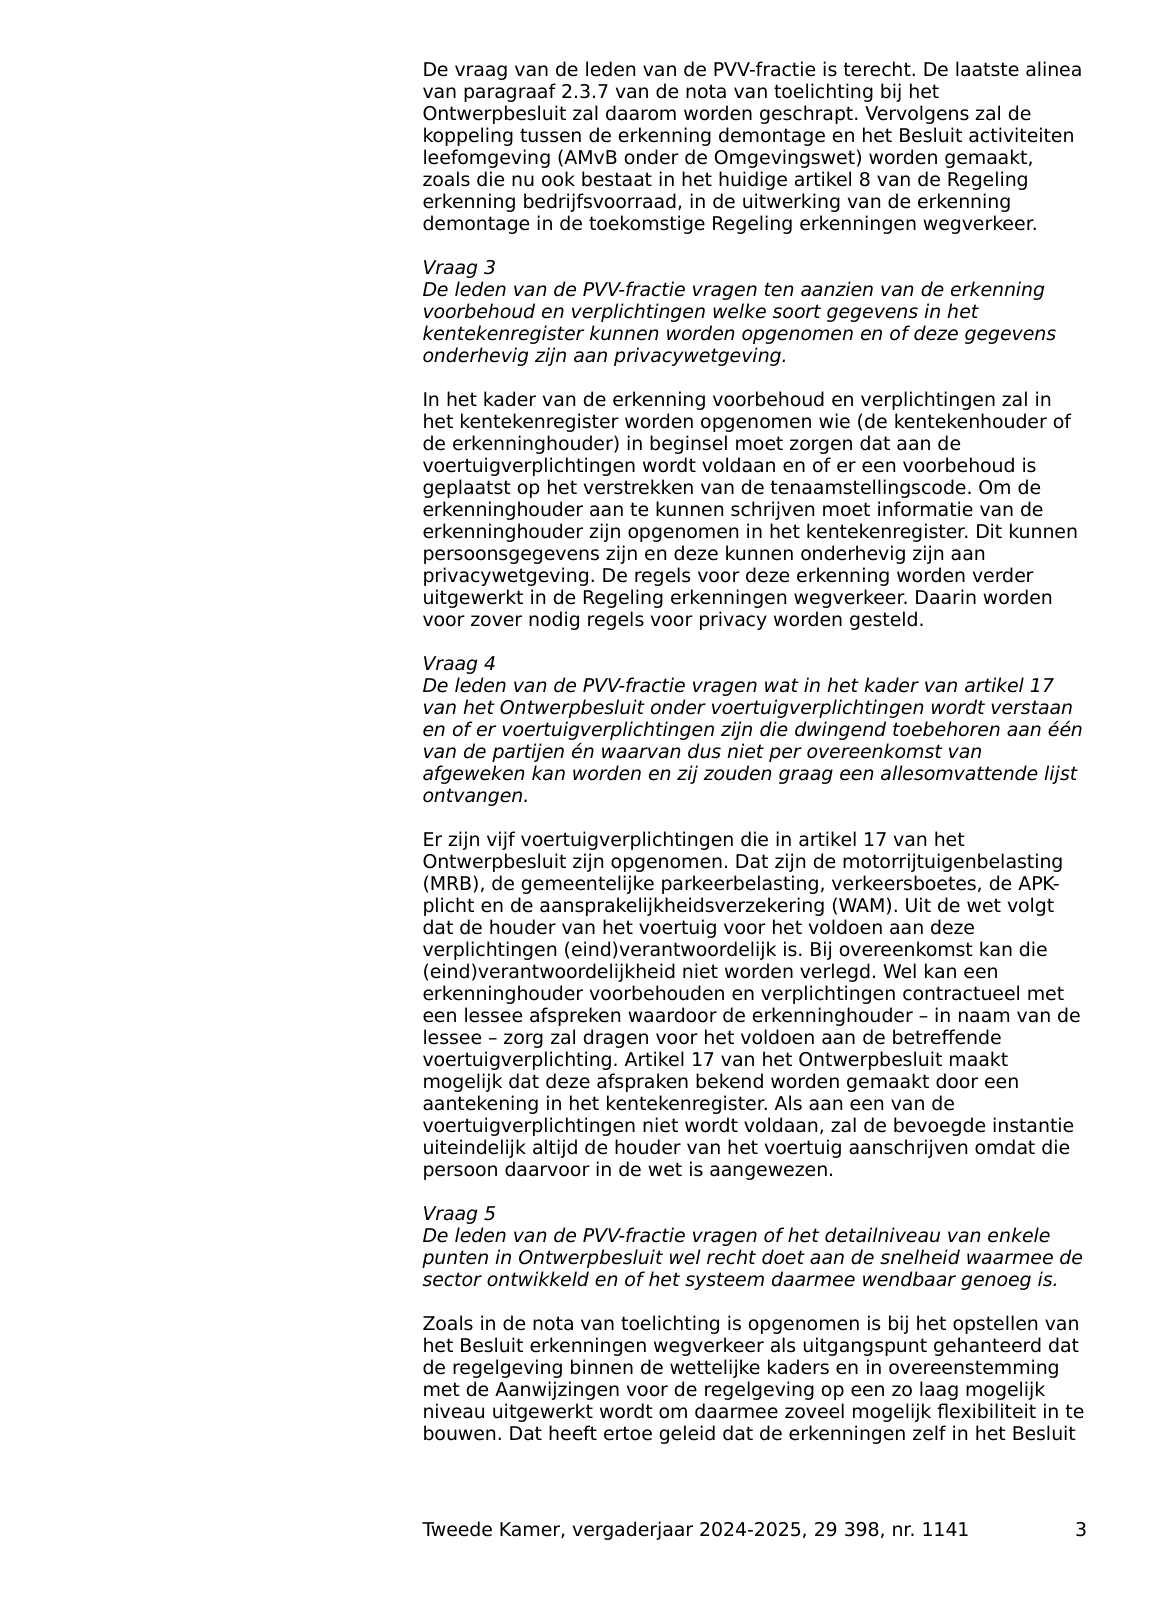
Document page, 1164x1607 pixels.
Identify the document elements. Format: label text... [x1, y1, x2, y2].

text Vraag 5 [422, 1203, 1087, 1225]
text Vraag 3 [422, 257, 1087, 279]
text Er zijn vijf voertuigverplichtingen die in artikel 17 van het Ontwerpbesluit zijn opgenomen. Dat zijn de motorrijtuigenbelasting (MRB), de gemeentelijke parkeerbelasting, verkeersboetes, de APK-plicht en de aansprakelijkheidsverzekering (WAM). Uit de wet volgt dat de houder van het voertuig voor het voldoen aan deze verplichtingen (eind)verantwoordelijk is. Bij overeenkomst kan die (eind)verantwoordelijkheid niet worden verlegd. Wel kan een erkenninghouder voorbehouden en verplichtingen contractueel met een lessee afspreken waardoor de erkenninghouder – in naam van de lessee – zorg zal dragen voor het voldoen aan de betreffende voertuigverplichting. Artikel 17 van het Ontwerpbesluit maakt mogelijk dat deze afspraken bekend worden gemaakt door een aantekening in het kentekenregister. Als aan een van de voertuigverplichtingen niet wordt voldaan, zal de bevoegde instantie uiteindelijk altijd de houder van het voertuig aanschrijven omdat die persoon daarvoor in de wet is aangewezen. [422, 829, 1087, 1181]
text De leden van de PVV-fractie vragen ten aanzien van de erkenning voorbehoud en verplichtingen welke soort gegevens in het kentekenregister kunnen worden opgenomen en of deze gegevens onderhevig zijn aan privacywetgeving. [422, 279, 1087, 367]
text De leden van de PVV-fractie vragen of het detailniveau van enkele punten in Ontwerpbesluit wel recht doet aan de snelheid waarmee de sector ontwikkeld en of het systeem daarmee wendbaar genoeg is. [422, 1225, 1087, 1291]
text De vraag van de leden van de PVV-fractie is terecht. De laatste alinea van paragraaf 2.3.7 van de nota van toelichting bij het Ontwerpbesluit zal daarom worden geschrapt. Vervolgens zal de koppeling tussen de erkenning demontage en het Besluit activiteiten leefomgeving (AMvB onder de Omgevingswet) worden gemaakt, zoals die nu ook bestaat in het huidige artikel 8 van de Regeling erkenning bedrijfsvoorraad, in de uitwerking van de erkenning demontage in de toekomstige Regeling erkenningen wegverkeer. [422, 59, 1087, 235]
text De leden van de PVV-fractie vragen wat in het kader van artikel 17 van het Ontwerpbesluit onder voertuigverplichtingen wordt verstaan en of er voertuigverplichtingen zijn die dwingend toebehoren aan één van de partijen én waarvan dus niet per overeenkomst van afgeweken kan worden en zij zouden graag een allesomvattende lijst ontvangen. [422, 675, 1087, 807]
text In het kader van de erkenning voorbehoud en verplichtingen zal in het kentekenregister worden opgenomen wie (de kentekenhouder of de erkenninghouder) in beginsel moet zorgen dat aan de voertuigverplichtingen wordt voldaan en of er een voorbehoud is geplaatst op het verstrekken van de tenaamstellingscode. Om de erkenninghouder aan te kunnen schrijven moet informatie van de erkenninghouder zijn opgenomen in het kentekenregister. Dit kunnen persoonsgegevens zijn en deze kunnen onderhevig zijn aan privacywetgeving. De regels voor deze erkenning worden verder uitgewerkt in de Regeling erkenningen wegverkeer. Daarin worden voor zover nodig regels voor privacy worden gesteld. [422, 389, 1087, 631]
text Zoals in de nota van toelichting is opgenomen is bij het opstellen van het Besluit erkenningen wegverkeer als uitgangspunt gehanteerd dat de regelgeving binnen de wettelijke kaders en in overeenstemming met de Aanwijzingen voor de regelgeving op een zo laag mogelijk niveau uitgewerkt wordt om daarmee zoveel mogelijk flexibiliteit in te bouwen. Dat heeft ertoe geleid dat de erkenningen zelf in het Besluit [422, 1313, 1087, 1445]
text Vraag 4 [422, 653, 1087, 675]
